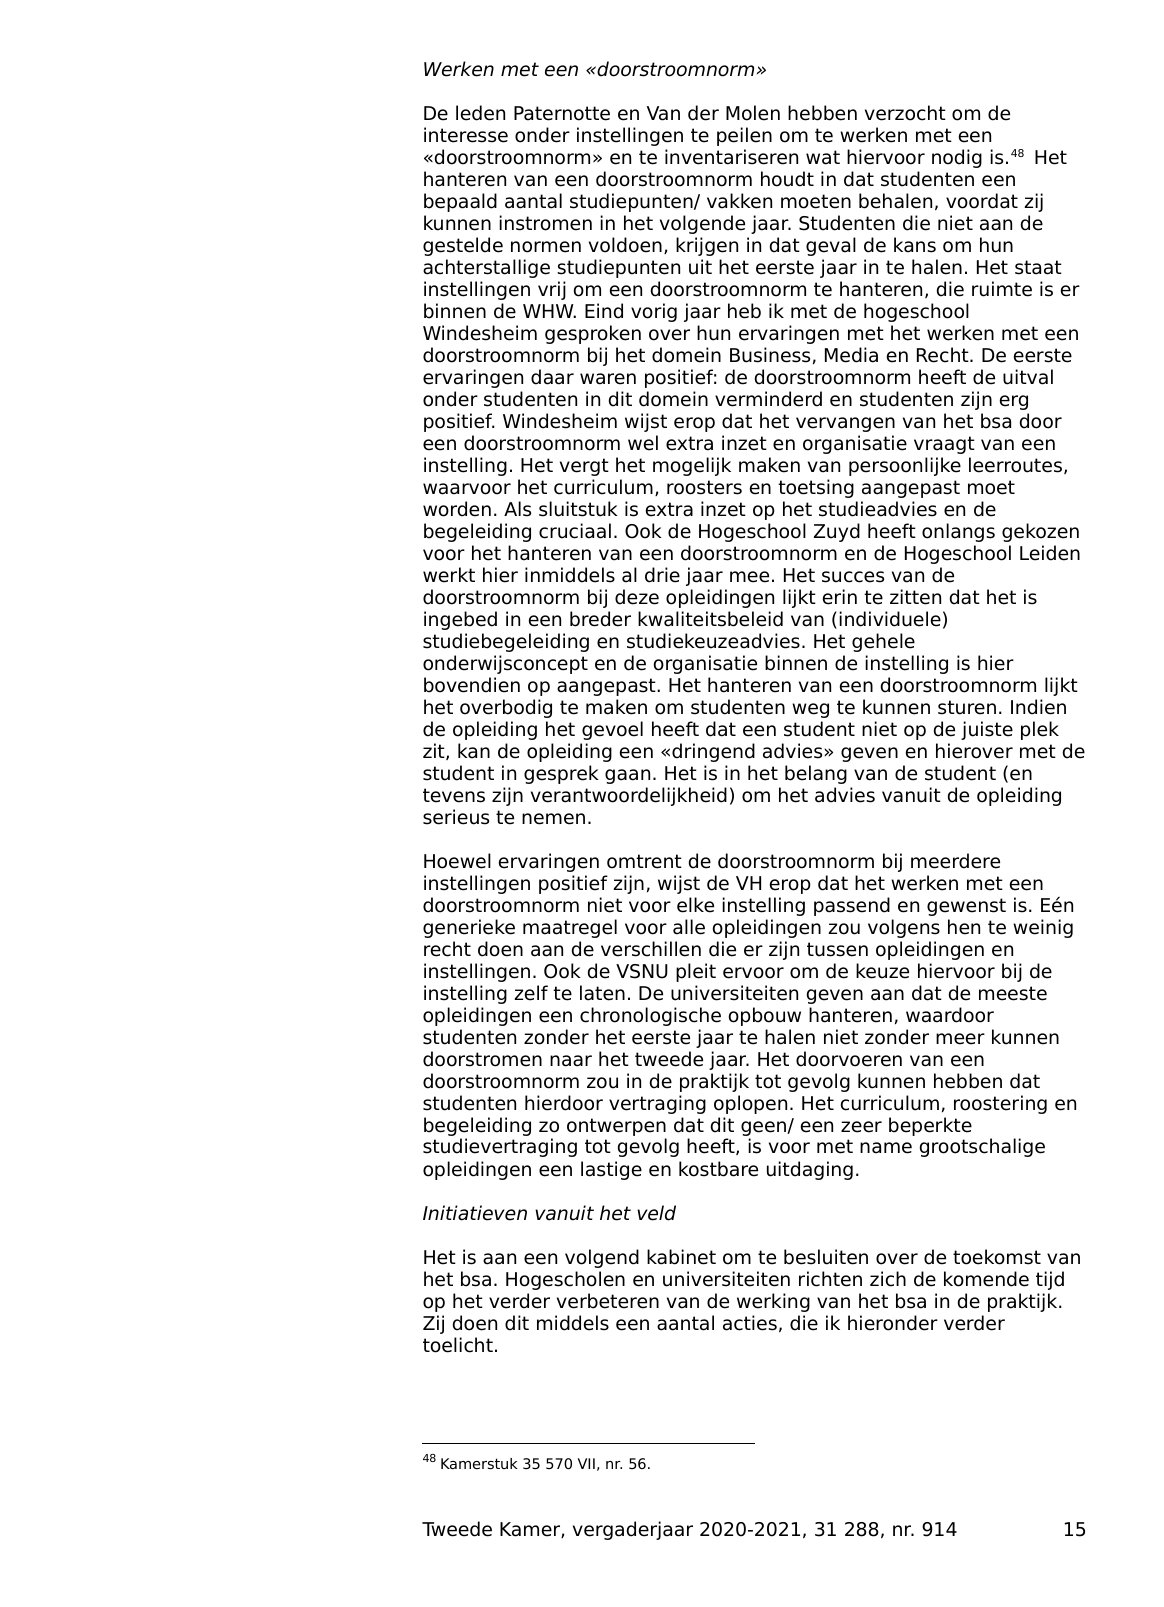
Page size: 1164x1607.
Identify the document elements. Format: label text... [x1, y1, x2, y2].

subtitle Initiatieven vanuit het veld [422, 1203, 1087, 1224]
text Het is aan een volgend kabinet om te besluiten over de toekomst van het bsa. Hogescholen en universiteiten richten zich de komende tijd op het verder verbeteren van de werking van het bsa in de praktijk. Zij doen dit middels een aantal acties, die ik hieronder verder toelicht. [422, 1247, 1087, 1357]
subtitle Werken met een «doorstroomnorm» [422, 59, 1087, 81]
text De leden Paternotte en Van der Molen hebben verzocht om de interesse onder instellingen te peilen om te werken met een «doorstroomnorm» en te inventariseren wat hiervoor nodig is. Het hanteren van een doorstroomnorm houdt in dat studenten een bepaald aantal studiepunten/ vakken moeten behalen, voordat zij kunnen instromen in het volgende jaar. Studenten die niet aan de gestelde normen voldoen, krijgen in dat geval de kans om hun achterstallige studiepunten uit het eerste jaar in te halen. Het staat instellingen vrij om een doorstroomnorm te hanteren, die ruimte is er binnen de WHW. Eind vorig jaar heb ik met de hogeschool Windesheim gesproken over hun ervaringen met het werken met een doorstroomnorm bij het domein Business, Media en Recht. De eerste ervaringen daar waren positief: de doorstroomnorm heeft de uitval onder studenten in dit domein verminderd en studenten zijn erg positief. Windesheim wijst erop dat het vervangen van het bsa door een doorstroomnorm wel extra inzet en organisatie vraagt van een instelling. Het vergt het mogelijk maken van persoonlijke leerroutes, waarvoor het curriculum, roosters en toetsing aangepast moet worden. Als sluitstuk is extra inzet op het studieadvies en de begeleiding cruciaal. Ook de Hogeschool Zuyd heeft onlangs gekozen voor het hanteren van een doorstroomnorm en de Hogeschool Leiden werkt hier inmiddels al drie jaar mee. Het succes van de doorstroomnorm bij deze opleidingen lijkt erin te zitten dat het is ingebed in een breder kwaliteitsbeleid van (individuele) studiebegeleiding en studiekeuzeadvies. Het gehele onderwijsconcept en de organisatie binnen de instelling is hier bovendien op aangepast. Het hanteren van een doorstroomnorm lijkt het overbodig te maken om studenten weg te kunnen sturen. Indien de opleiding het gevoel heeft dat een student niet op de juiste plek zit, kan de opleiding een «dringend advies» geven en hierover met de student in gesprek gaan. Het is in het belang van de student (en tevens zijn verantwoordelijkheid) om het advies vanuit de opleiding serieus te nemen. [422, 103, 1087, 828]
text Hoewel ervaringen omtrent de doorstroomnorm bij meerdere instellingen positief zijn, wijst de VH erop dat het werken met een doorstroomnorm niet voor elke instelling passend en gewenst is. Eén generieke maatregel voor alle opleidingen zou volgens hen te weinig recht doen aan de verschillen die er zijn tussen opleidingen en instellingen. Ook de VSNU pleit ervoor om de keuze hiervoor bij de instelling zelf te laten. De universiteiten geven aan dat de meeste opleidingen een chronologische opbouw hanteren, waardoor studenten zonder het eerste jaar te halen niet zonder meer kunnen doorstromen naar het tweede jaar. Het doorvoeren van een doorstroomnorm zou in de praktijk tot gevolg kunnen hebben dat studenten hierdoor vertraging oplopen. Het curriculum, roostering en begeleiding zo ontwerpen dat dit geen/ een zeer beperkte studievertraging tot gevolg heeft, is voor met name grootschalige opleidingen een lastige en kostbare uitdaging. [422, 851, 1087, 1180]
text Kamerstuk 35 570 VII, nr. 56. [422, 1452, 1087, 1474]
